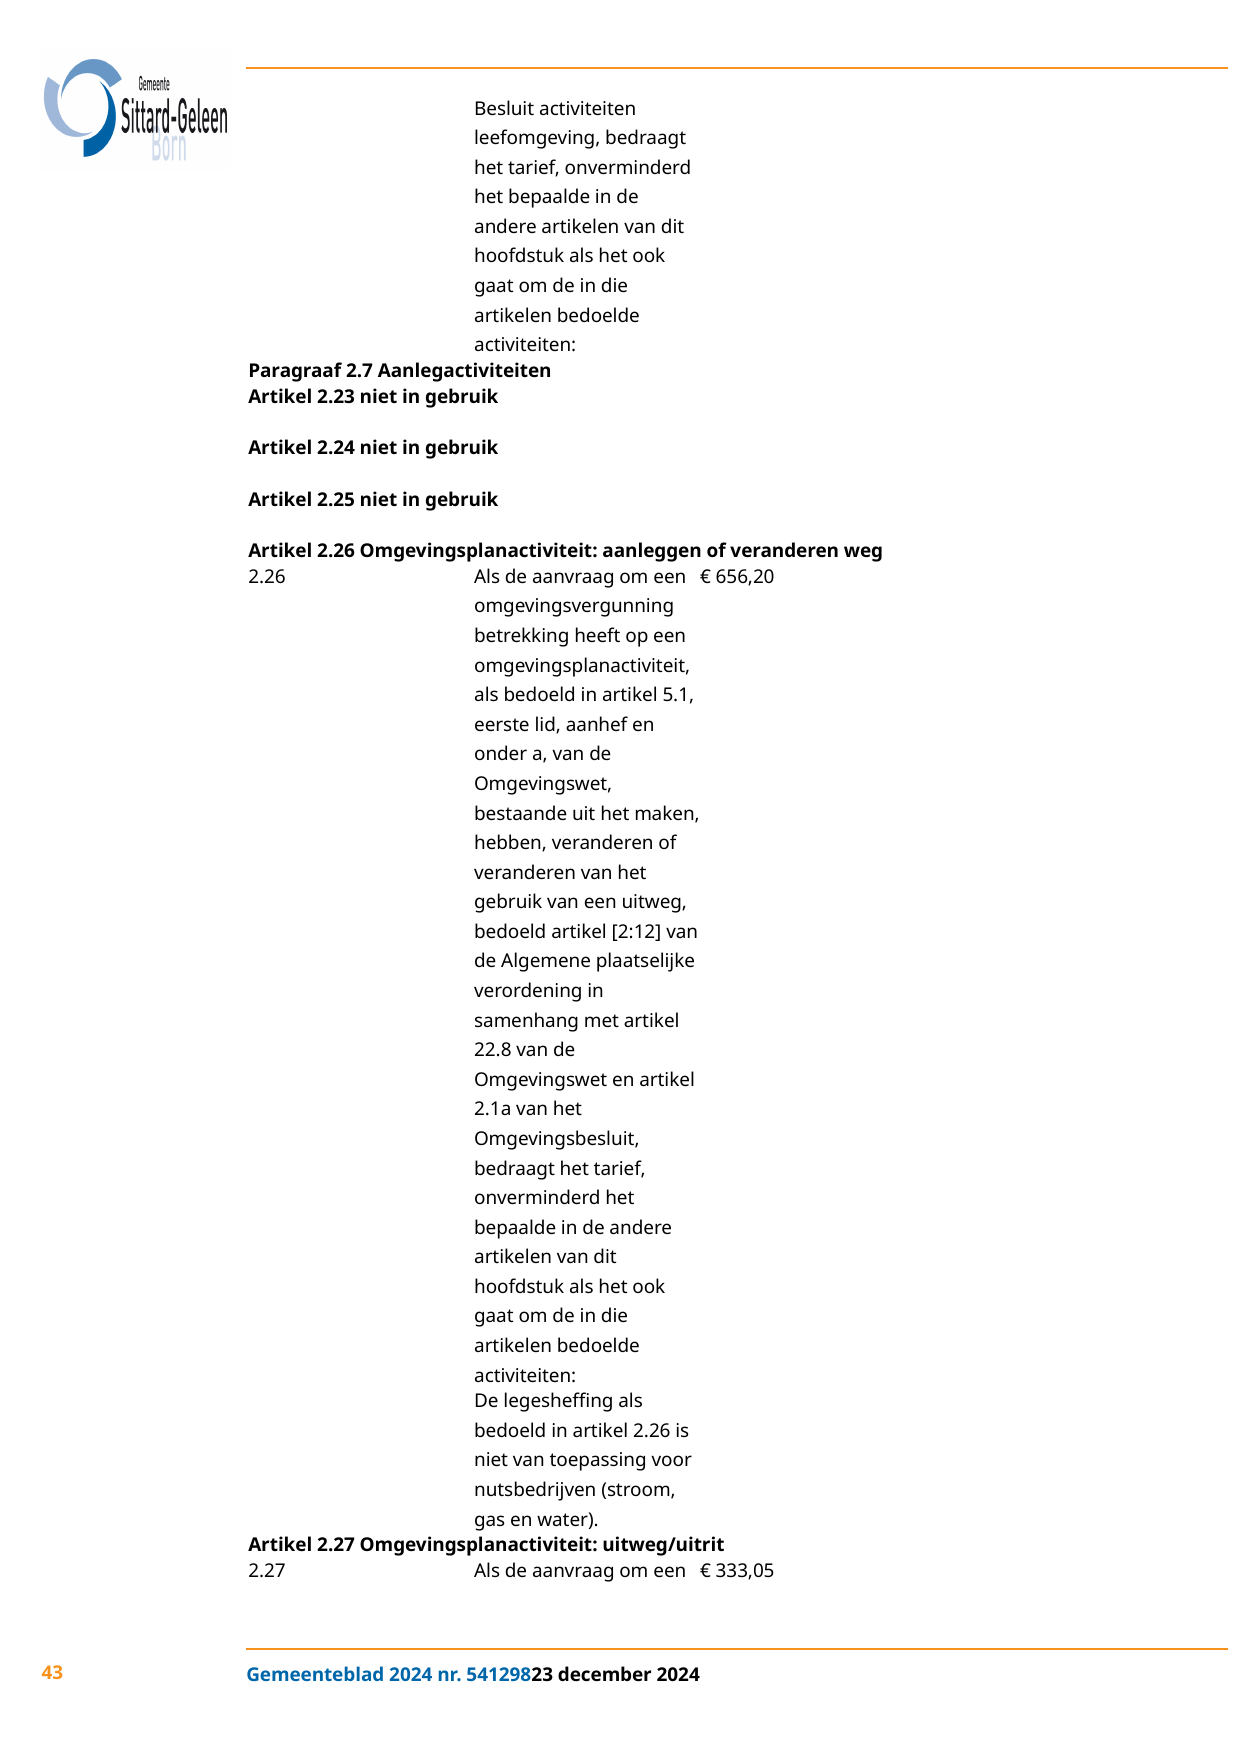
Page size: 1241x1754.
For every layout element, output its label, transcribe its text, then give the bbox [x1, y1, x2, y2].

table_cell [926, 95, 1152, 357]
table_cell [700, 1388, 926, 1532]
table_cell [248, 409, 474, 434]
table_cell [926, 512, 1152, 537]
table_cell Artikel 2.25 niet in gebruik [248, 486, 926, 512]
table_cell Artikel 2.27 Omgevingsplanactiviteit: uitweg/uitrit [248, 1532, 926, 1557]
picture [41, 47, 231, 172]
table_cell Artikel 2.23 niet in gebruik [248, 383, 926, 409]
table_cell € 656,20 [700, 563, 926, 1387]
table_cell [700, 512, 926, 537]
table_cell [926, 460, 1152, 486]
table_cell [248, 1388, 474, 1532]
table_cell [700, 95, 926, 357]
table_cell [926, 486, 1152, 512]
table_cell [474, 460, 700, 486]
table_cell [926, 434, 1152, 460]
table_cell [248, 460, 474, 486]
table_cell [926, 1388, 1152, 1532]
table_cell [700, 409, 926, 434]
table_cell Als de aanvraag om een omgevingsvergunning betrekking heeft op een omgevingsplanactiviteit, als bedoeld in artikel 5.1, eerste lid, aanhef en onder a, van de Omgevingswet, bestaande uit het maken, hebben, veranderen of veranderen van het gebruik van een uitweg, bedoeld artikel [2:12] van de Algemene plaatselijke verordening in samenhang met artikel 22.8 van de Omgevingswet en artikel 2.1a van het Omgevingsbesluit, bedraagt het tarief, onverminderd het bepaalde in de andere artikelen van dit hoofdstuk als het ook gaat om de in die artikelen bedoelde activiteiten: [474, 563, 700, 1387]
table_cell [926, 537, 1152, 563]
table_cell 2.26 [248, 563, 474, 1387]
table_cell [926, 1532, 1152, 1557]
table_cell [926, 383, 1152, 409]
table_cell Als de aanvraag om een [474, 1557, 700, 1583]
table_cell Artikel 2.24 niet in gebruik [248, 434, 926, 460]
table_cell [248, 95, 474, 357]
table_cell [926, 563, 1152, 1387]
table_cell 2.27 [248, 1557, 474, 1583]
table_cell De legesheffing als bedoeld in artikel 2.26 is niet van toepassing voor nutsbedrijven (stroom, gas en water). [474, 1388, 700, 1532]
table_cell [926, 409, 1152, 434]
table_cell [700, 460, 926, 486]
table_cell Paragraaf 2.7 Aanlegactiviteiten [248, 357, 1152, 383]
table_cell [248, 512, 474, 537]
table_cell Artikel 2.26 Omgevingsplanactiviteit: aanleggen of veranderen weg [248, 537, 926, 563]
table_cell [926, 1557, 1152, 1583]
table_cell € 333,05 [700, 1557, 926, 1583]
table_cell Besluit activiteiten leefomgeving, bedraagt het tarief, onverminderd het bepaalde in de andere artikelen van dit hoofdstuk als het ook gaat om de in die artikelen bedoelde activiteiten: [474, 95, 700, 357]
table_cell [474, 409, 700, 434]
table_cell [474, 512, 700, 537]
